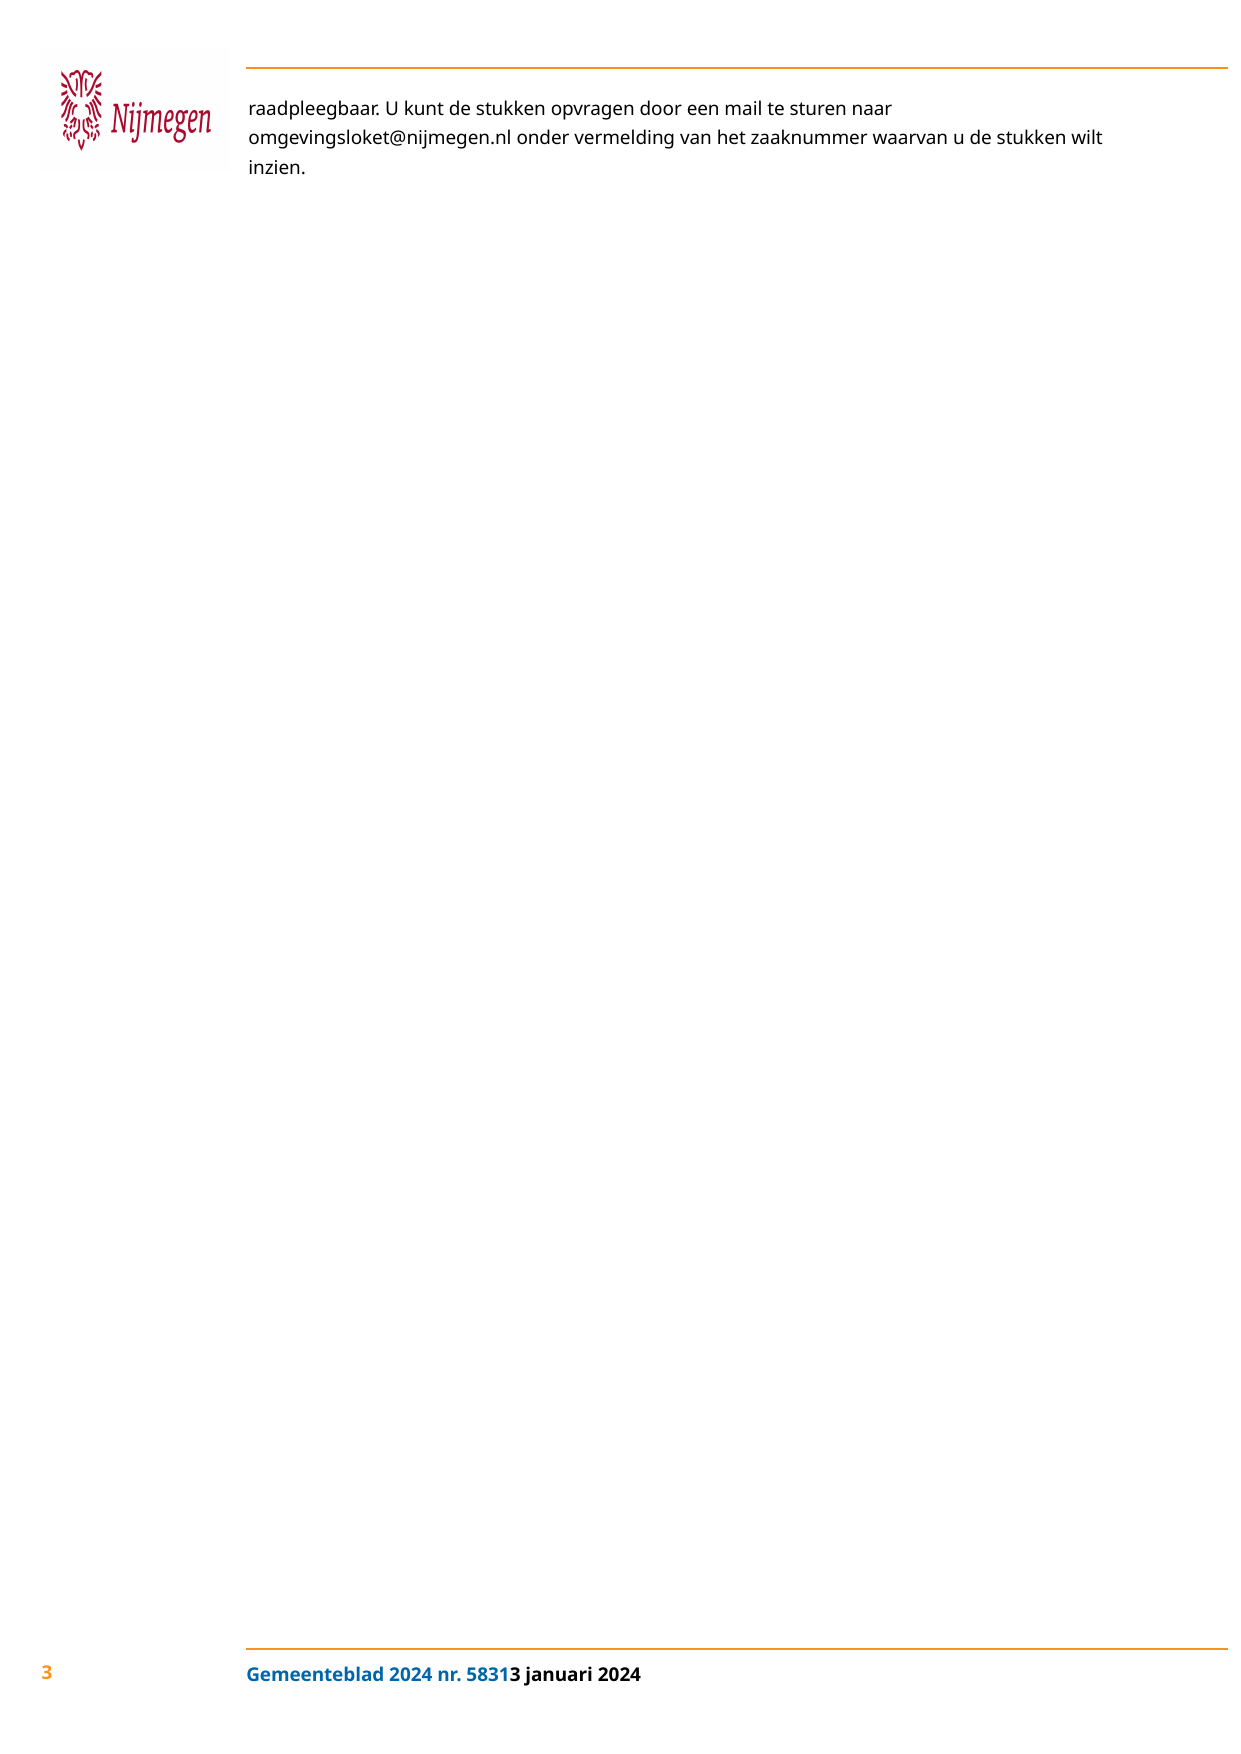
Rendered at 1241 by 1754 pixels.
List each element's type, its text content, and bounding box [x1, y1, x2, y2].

text raadpleegbaar. U kunt de stukken opvragen door een mail te sturen naar omgevingsloket@nijmegen.nl onder vermelding van het zaaknummer waarvan u de stukken wilt inzien. [248, 95, 1152, 180]
picture [41, 47, 231, 172]
